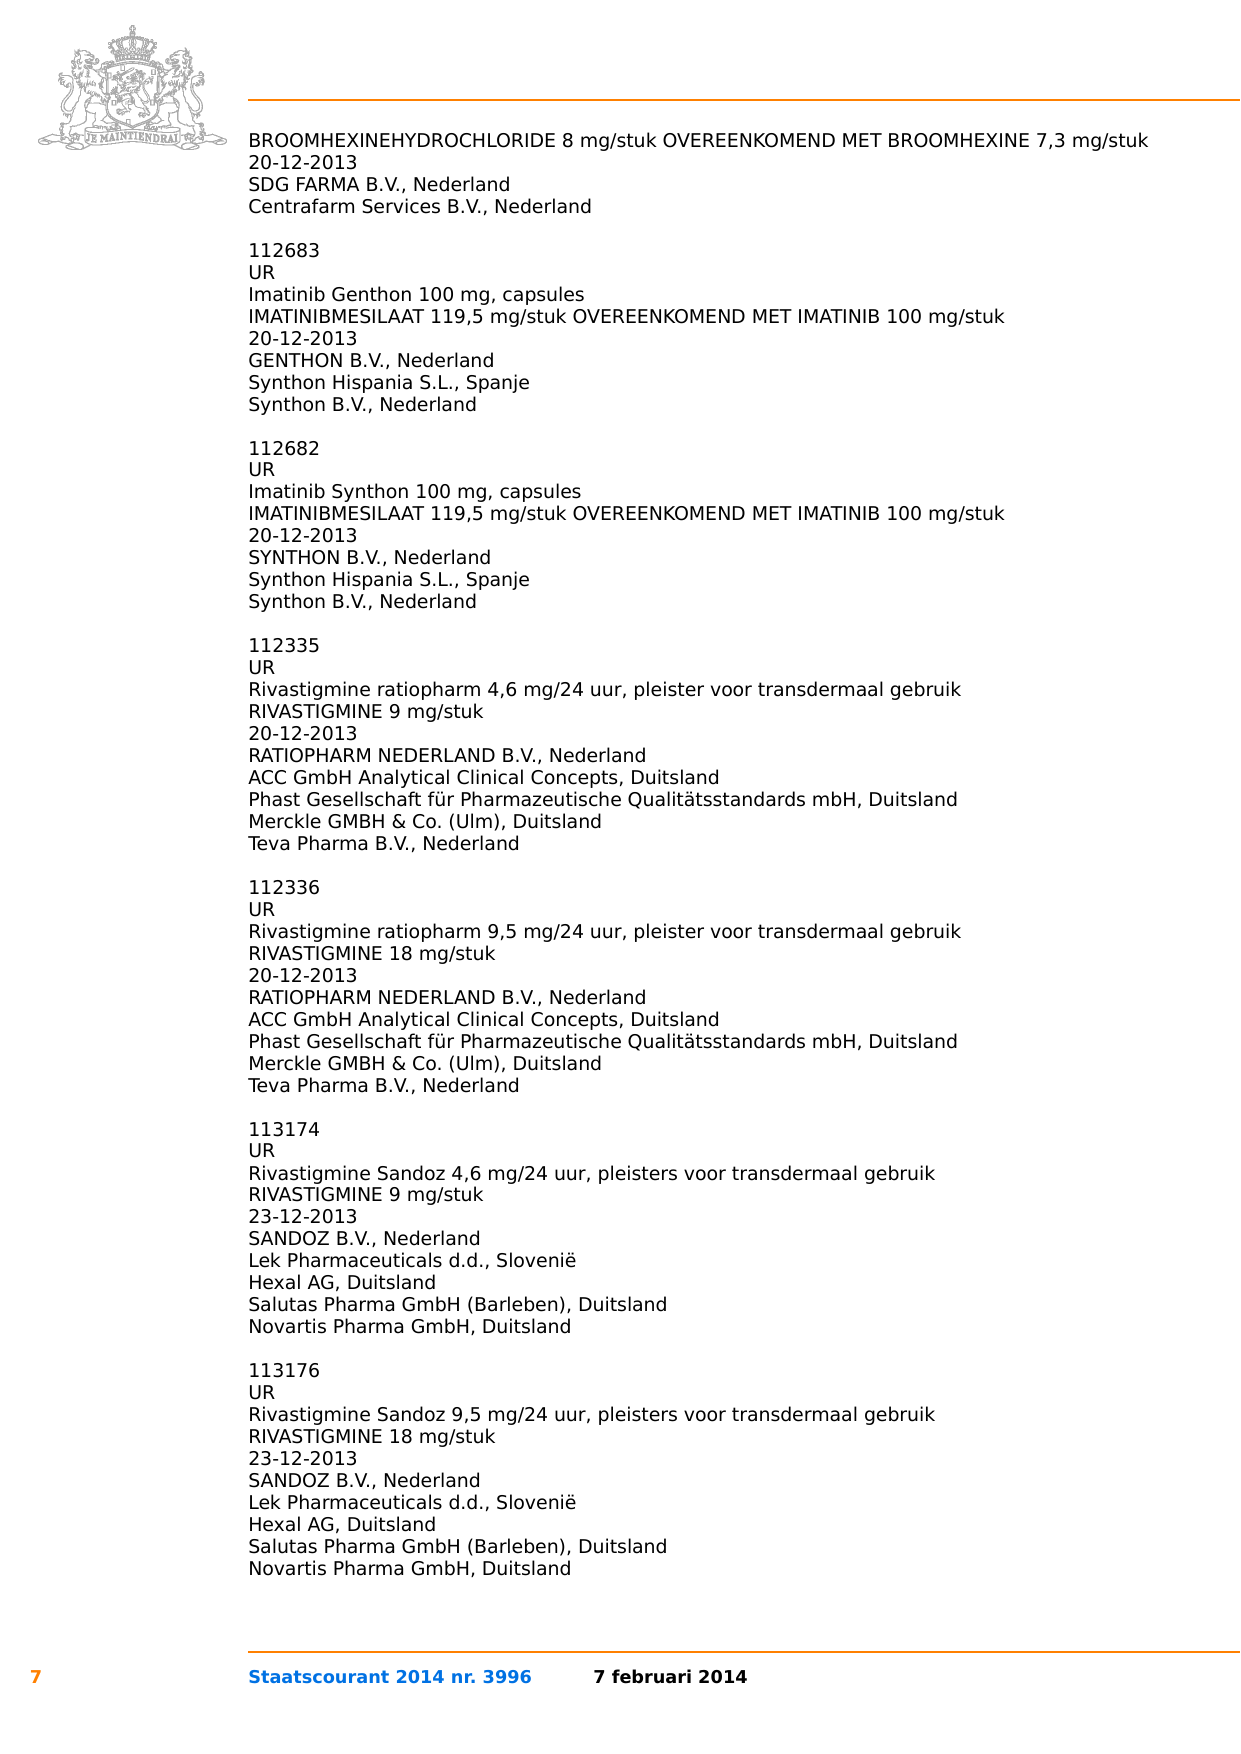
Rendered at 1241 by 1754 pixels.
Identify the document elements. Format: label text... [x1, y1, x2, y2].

text RATIOPHARM NEDERLAND B.V., Nederland [248, 745, 1163, 767]
text RIVASTIGMINE 18 mg/stuk [248, 943, 1163, 965]
text Novartis Pharma GmbH, Duitsland [248, 1558, 1163, 1580]
text Hexal AG, Duitsland [248, 1514, 1163, 1536]
picture [38, 25, 227, 150]
text UR [248, 657, 1163, 679]
text Synthon Hispania S.L., Spanje [248, 372, 1163, 393]
text Merckle GMBH & Co. (Ulm), Duitsland [248, 811, 1163, 833]
text Synthon B.V., Nederland [248, 393, 1163, 416]
text Synthon Hispania S.L., Spanje [248, 569, 1163, 591]
text Rivastigmine Sandoz 9,5 mg/24 uur, pleisters voor transdermaal gebruik [248, 1404, 1163, 1426]
text Salutas Pharma GmbH (Barleben), Duitsland [248, 1536, 1163, 1558]
text SDG FARMA B.V., Nederland [248, 174, 1163, 196]
text Synthon B.V., Nederland [248, 591, 1163, 613]
text 20-12-2013 [248, 152, 1163, 174]
text GENTHON B.V., Nederland [248, 349, 1163, 372]
text IMATINIBMESILAAT 119,5 mg/stuk OVEREENKOMEND MET IMATINIB 100 mg/stuk [248, 306, 1163, 328]
text SYNTHON B.V., Nederland [248, 547, 1163, 569]
text RIVASTIGMINE 9 mg/stuk [248, 1184, 1163, 1206]
text 112336 [248, 877, 1163, 899]
text BROOMHEXINEHYDROCHLORIDE 8 mg/stuk OVEREENKOMEND MET BROOMHEXINE 7,3 mg/stuk [248, 130, 1163, 152]
text SANDOZ B.V., Nederland [248, 1470, 1163, 1492]
text 113176 [248, 1360, 1163, 1382]
text 20-12-2013 [248, 723, 1163, 745]
text 20-12-2013 [248, 965, 1163, 987]
text 20-12-2013 [248, 328, 1163, 349]
text 112683 [248, 240, 1163, 262]
text Rivastigmine ratiopharm 4,6 mg/24 uur, pleister voor transdermaal gebruik [248, 679, 1163, 701]
text RATIOPHARM NEDERLAND B.V., Nederland [248, 987, 1163, 1009]
text Merckle GMBH & Co. (Ulm), Duitsland [248, 1053, 1163, 1074]
text 113174 [248, 1118, 1163, 1140]
text Lek Pharmaceuticals d.d., Slovenië [248, 1492, 1163, 1514]
text SANDOZ B.V., Nederland [248, 1228, 1163, 1250]
text 23-12-2013 [248, 1448, 1163, 1470]
text UR [248, 899, 1163, 921]
text Novartis Pharma GmbH, Duitsland [248, 1316, 1163, 1338]
text Teva Pharma B.V., Nederland [248, 1074, 1163, 1097]
text Rivastigmine ratiopharm 9,5 mg/24 uur, pleister voor transdermaal gebruik [248, 921, 1163, 943]
text RIVASTIGMINE 9 mg/stuk [248, 701, 1163, 723]
text IMATINIBMESILAAT 119,5 mg/stuk OVEREENKOMEND MET IMATINIB 100 mg/stuk [248, 503, 1163, 525]
text Phast Gesellschaft für Pharmazeutische Qualitätsstandards mbH, Duitsland [248, 789, 1163, 811]
text UR [248, 262, 1163, 284]
text Imatinib Synthon 100 mg, capsules [248, 481, 1163, 503]
text UR [248, 1140, 1163, 1162]
text Salutas Pharma GmbH (Barleben), Duitsland [248, 1294, 1163, 1316]
text Teva Pharma B.V., Nederland [248, 833, 1163, 855]
text 23-12-2013 [248, 1206, 1163, 1228]
text UR [248, 1382, 1163, 1404]
text Phast Gesellschaft für Pharmazeutische Qualitätsstandards mbH, Duitsland [248, 1031, 1163, 1053]
text 112682 [248, 437, 1163, 459]
text Hexal AG, Duitsland [248, 1272, 1163, 1294]
text 112335 [248, 635, 1163, 657]
text Imatinib Genthon 100 mg, capsules [248, 284, 1163, 306]
text 20-12-2013 [248, 525, 1163, 547]
text ACC GmbH Analytical Clinical Concepts, Duitsland [248, 767, 1163, 789]
text Rivastigmine Sandoz 4,6 mg/24 uur, pleisters voor transdermaal gebruik [248, 1162, 1163, 1184]
text Centrafarm Services B.V., Nederland [248, 196, 1163, 218]
text UR [248, 459, 1163, 481]
text ACC GmbH Analytical Clinical Concepts, Duitsland [248, 1009, 1163, 1031]
text RIVASTIGMINE 18 mg/stuk [248, 1426, 1163, 1448]
text Lek Pharmaceuticals d.d., Slovenië [248, 1250, 1163, 1272]
